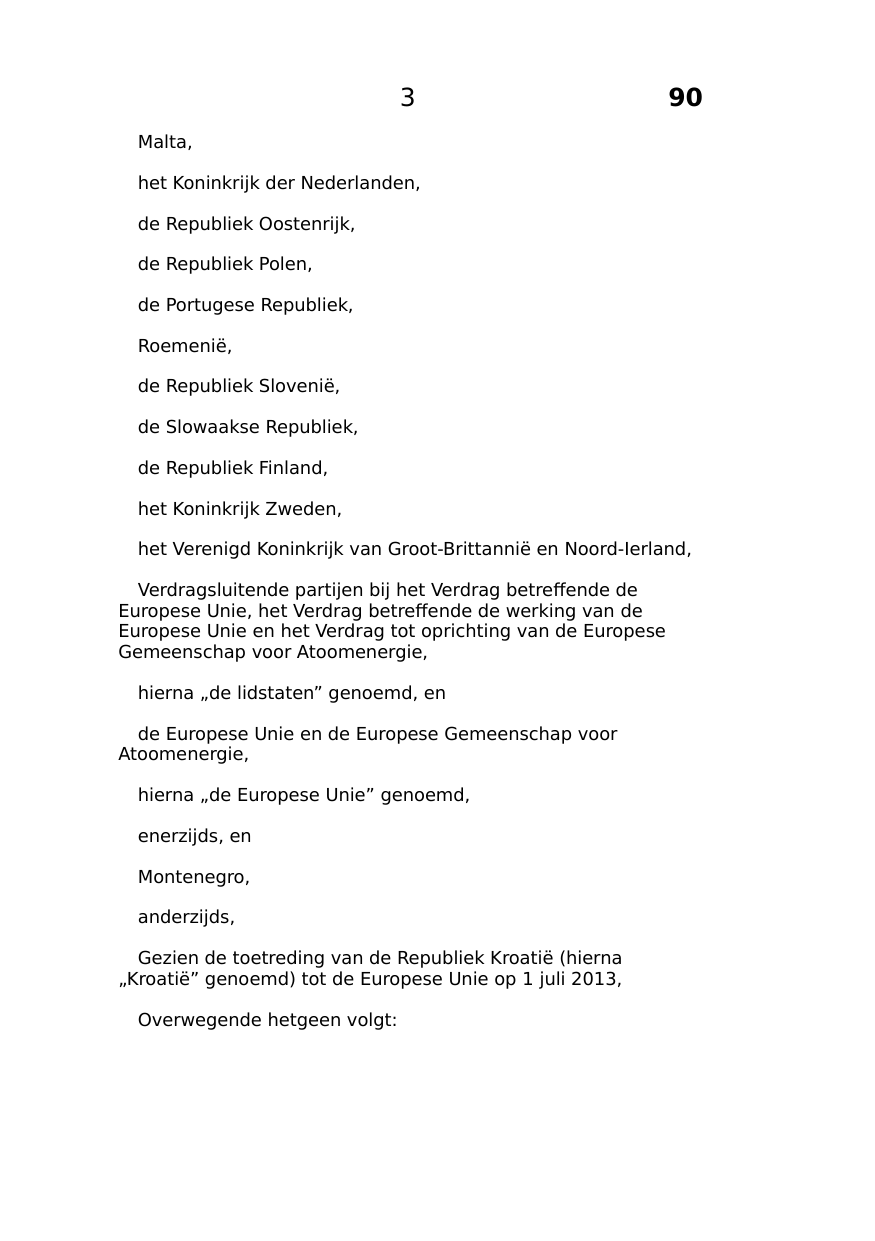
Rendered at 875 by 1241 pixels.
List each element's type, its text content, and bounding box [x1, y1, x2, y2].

text hierna „de lidstaten” genoemd, en [118, 683, 703, 703]
text Overwegende hetgeen volgt: [118, 1009, 703, 1030]
text Malta, [118, 132, 703, 153]
text Montenegro, [118, 866, 703, 887]
text de Slowaakse Republiek, [118, 417, 703, 438]
text het Koninkrijk Zweden, [118, 498, 703, 519]
text de Portugese Republiek, [118, 295, 703, 316]
text het Koninkrijk der Nederlanden, [118, 173, 703, 193]
text de Republiek Oostenrijk, [118, 213, 703, 234]
text de Republiek Slovenië, [118, 376, 703, 397]
text het Verenigd Koninkrijk van Groot-Brittannië en Noord-Ierland, [118, 539, 703, 560]
text enerzijds, en [118, 826, 703, 846]
text Roemenië, [118, 336, 703, 356]
text de Europese Unie en de Europese Gemeenschap voor Atoomenergie, [118, 723, 703, 765]
text hierna „de Europese Unie” genoemd, [118, 785, 703, 806]
text de Republiek Finland, [118, 458, 703, 478]
text Gezien de toetreding van de Republiek Kroatië (hierna „Kroatië” genoemd) tot de Europese Unie op 1 juli 2013, [118, 948, 703, 989]
text Verdragsluitende partijen bij het Verdrag betreffende de Europese Unie, het Verdrag betreffende de werking van de Europese Unie en het Verdrag tot oprichting van de Europese Gemeenschap voor Atoomenergie, [118, 580, 703, 663]
text anderzijds, [118, 907, 703, 928]
text de Republiek Polen, [118, 254, 703, 275]
